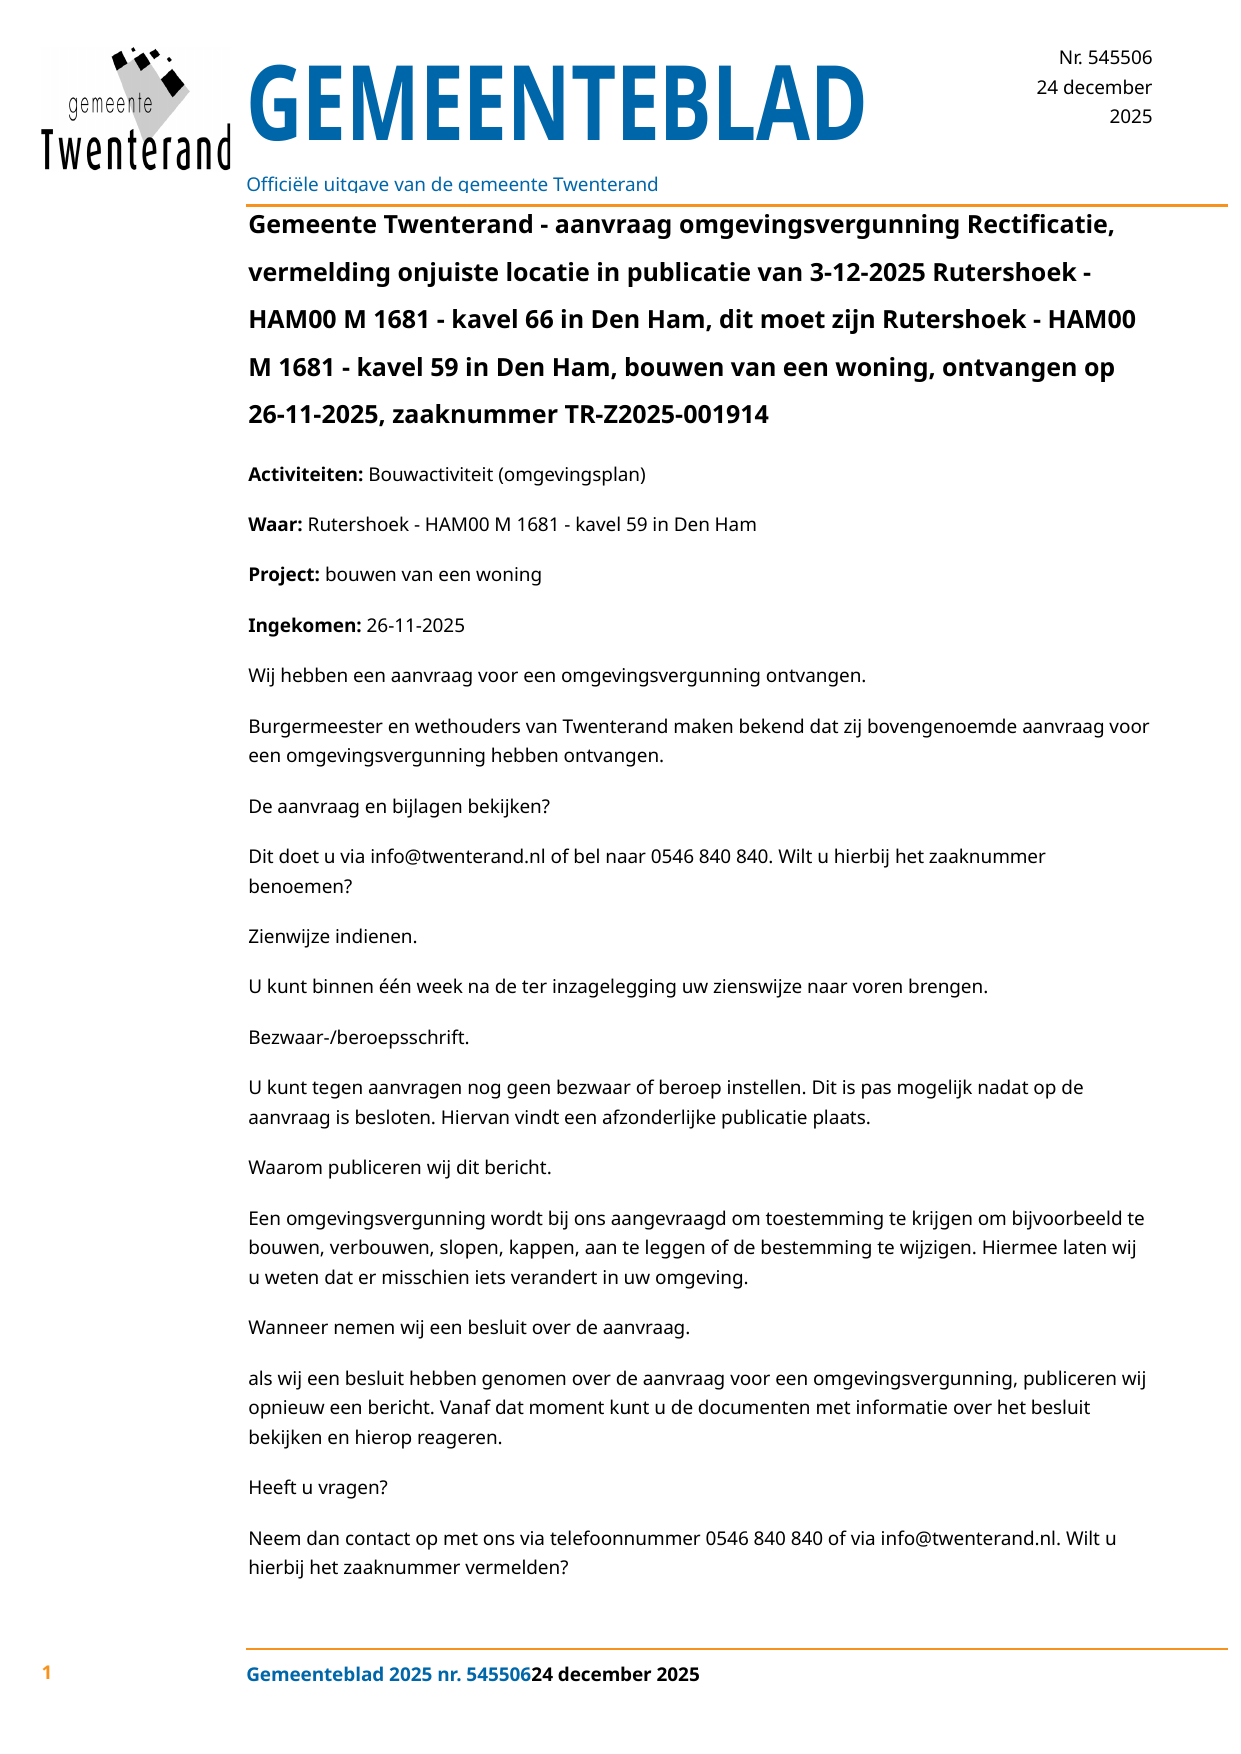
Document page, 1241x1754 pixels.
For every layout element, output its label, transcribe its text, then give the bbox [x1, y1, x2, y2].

text U kunt binnen één week na de ter inzagelegging uw zienswijze naar voren brengen. [248, 974, 1152, 999]
text Gemeente Twenterand - aanvraag omgevingsvergunning Rectificatie, vermelding onjuiste locatie in publicatie van 3-12-2025 Rutershoek - HAM00 M 1681 - kavel 66 in Den Ham, dit moet zijn Rutershoek - HAM00 M 1681 - kavel 59 in Den Ham, bouwen van een woning, ontvangen op 26-11-2025, zaaknummer TR-Z2025-001914 [248, 207, 1152, 431]
text Project: bouwen van een woning [248, 562, 1152, 587]
text als wij een besluit hebben genomen over de aanvraag voor een omgevingsvergunning, publiceren wij opnieuw een bericht. Vanaf dat moment kunt u de documenten met informatie over het besluit bekijken en hierop reageren. [248, 1365, 1152, 1450]
text Dit doet u via info@twenterand.nl of bel naar 0546 840 840. Wilt u hierbij het zaaknummer benoemen? [248, 843, 1152, 898]
text U kunt tegen aanvragen nog geen bezwaar of beroep instellen. Dit is pas mogelijk nadat op de aanvraag is besloten. Hiervan vindt een afzonderlijke publicatie plaats. [248, 1074, 1152, 1130]
text Activiteiten: Bouwactiviteit (omgevingsplan) [248, 461, 1152, 486]
text Burgermeester en wethouders van Twenterand maken bekend dat zij bovengenoemde aanvraag voor een omgevingsvergunning hebben ontvangen. [248, 713, 1152, 768]
text Waar: Rutershoek - HAM00 M 1681 - kavel 59 in Den Ham [248, 511, 1152, 537]
text Heeft u vragen? [248, 1474, 1152, 1500]
text Waarom publiceren wij dit bericht. [248, 1154, 1152, 1180]
text Een omgevingsvergunning wordt bij ons aangevraagd om toestemming te krijgen om bijvoorbeeld te bouwen, verbouwen, slopen, kappen, aan te leggen of de bestemming te wijzigen. Hiermee laten wij u weten dat er misschien iets verandert in uw omgeving. [248, 1205, 1152, 1290]
text Neem dan contact op met ons via telefoonnummer 0546 840 840 of via info@twenterand.nl. Wilt u hierbij het zaaknummer vermelden? [248, 1525, 1152, 1580]
text Zienwijze indienen. [248, 923, 1152, 949]
text Wij hebben een aanvraag voor een omgevingsvergunning ontvangen. [248, 662, 1152, 688]
text Wanneer nemen wij een besluit over de aanvraag. [248, 1314, 1152, 1340]
picture [41, 47, 231, 172]
text De aanvraag en bijlagen bekijken? [248, 793, 1152, 818]
text Bezwaar-/beroepsschrift. [248, 1024, 1152, 1050]
text Ingekomen: 26-11-2025 [248, 612, 1152, 638]
